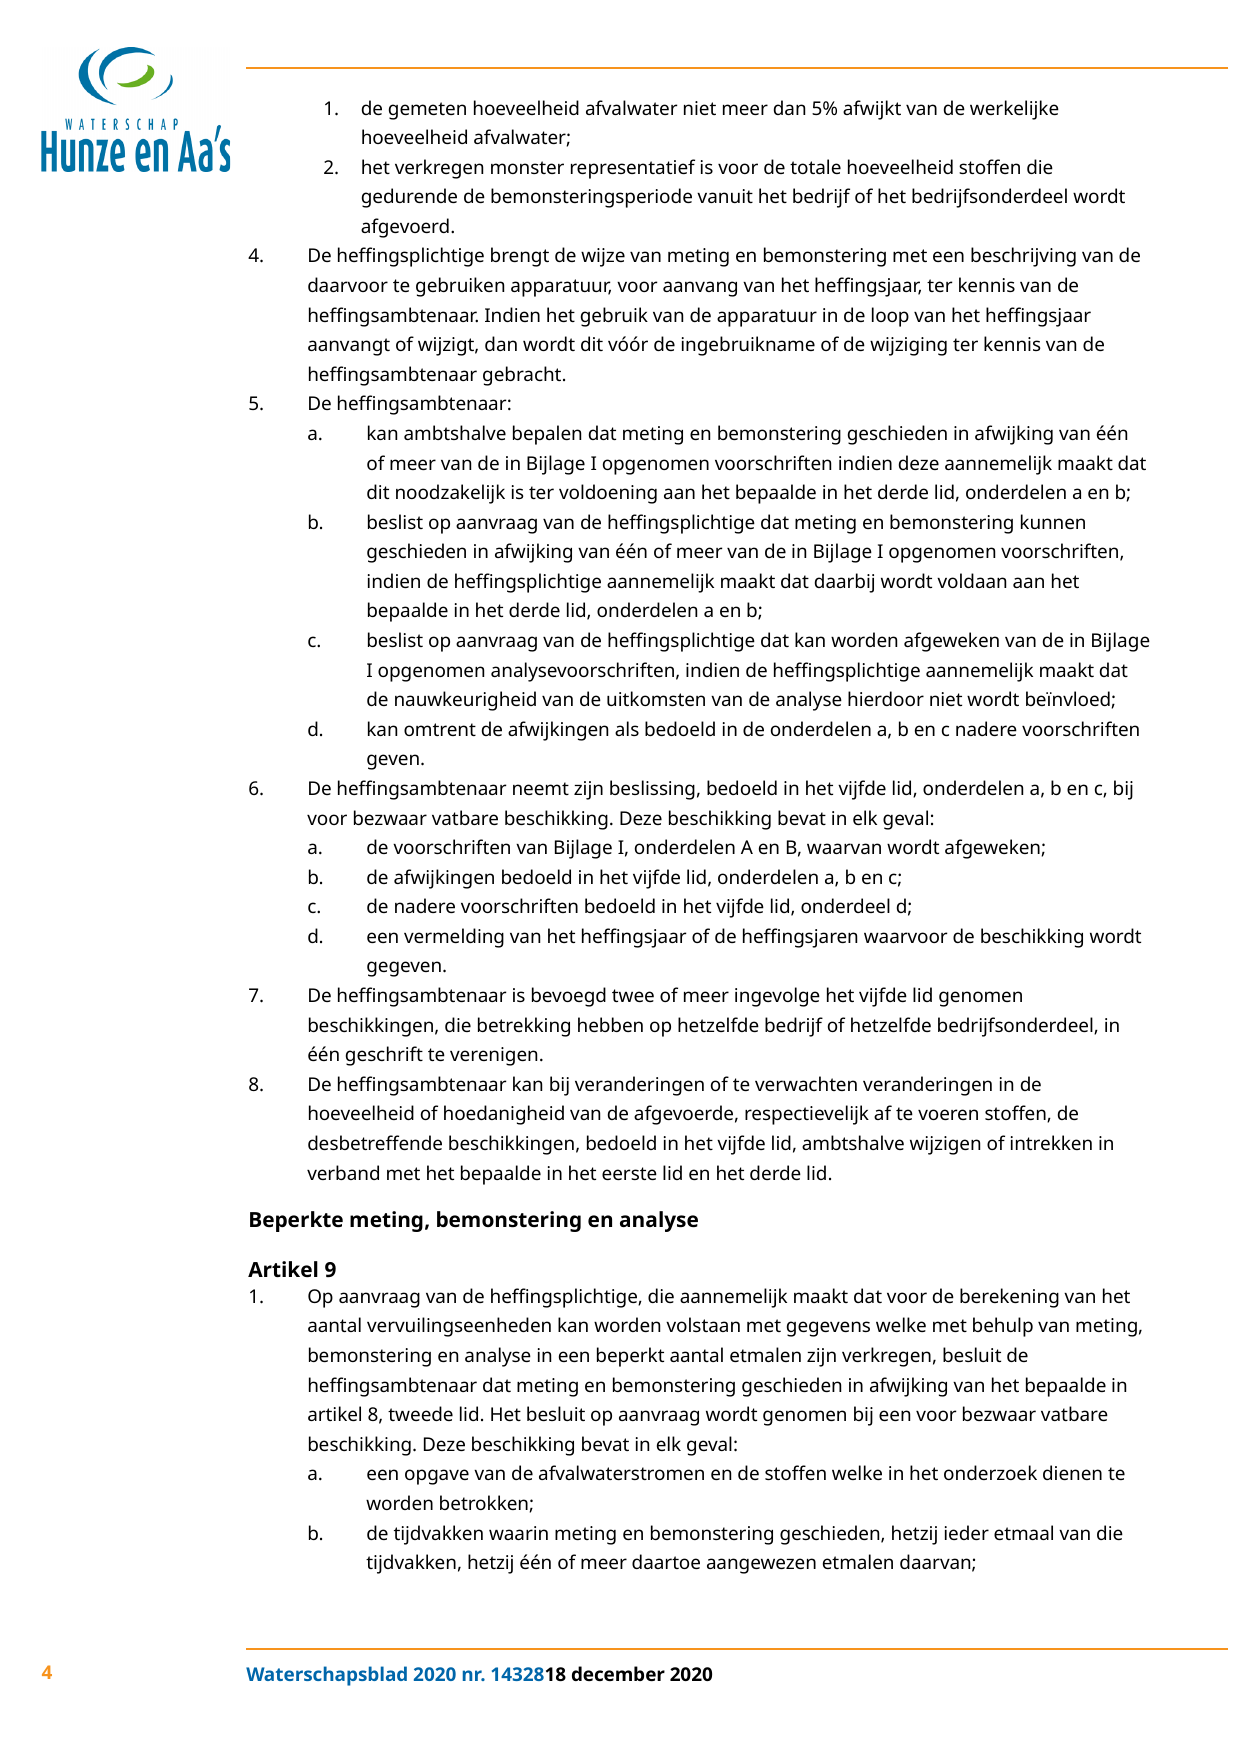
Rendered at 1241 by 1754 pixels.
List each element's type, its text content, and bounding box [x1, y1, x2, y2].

list de gemeten hoeveelheid afvalwater niet meer dan 5% afwijkt van de werkelijke hoeveelheid afvalwater; [323, 95, 1152, 150]
list De heffingsplichtige brengt de wijze van meting en bemonstering met een beschrijving van de daarvoor te gebruiken apparatuur, voor aanvang van het heffingsjaar, ter kennis van de heffingsambtenaar. Indien het gebruik van de apparatuur in de loop van het heffingsjaar aanvangt of wijzigt, dan wordt dit vóór de ingebruikname of de wijziging ter kennis van de heffingsambtenaar gebracht. [248, 243, 1152, 387]
text Beperkte meting, bemonstering en analyse [248, 1205, 1152, 1234]
picture [183, 163, 191, 172]
list beslist op aanvraag van de heffingsplichtige dat meting en bemonstering kunnen geschieden in afwijking van één of meer van de in Bijlage I opgenomen voorschriften, indien de heffingsplichtige aannemelijk maakt dat daarbij wordt voldaan aan het bepaalde in het derde lid, onderdelen a en b; [307, 509, 1152, 623]
list een opgave van de afvalwaterstromen en de stoffen welke in het onderzoek dienen te worden betrokken; [307, 1461, 1152, 1516]
list kan omtrent de afwijkingen als bedoeld in de onderdelen a, b en c nadere voorschriften geven. [307, 716, 1152, 771]
list de voorschriften van Bijlage I, onderdelen A en B, waarvan wordt afgeweken; [307, 834, 1152, 860]
list de nadere voorschriften bedoeld in het vijfde lid, onderdeel d; [307, 893, 1152, 919]
list De heffingsambtenaar kan bij veranderingen of te verwachten veranderingen in de hoeveelheid of hoedanigheid van de afgevoerde, respectievelijk af te voeren stoffen, de desbetreffende beschikkingen, bedoeld in het vijfde lid, ambtshalve wijzigen of intrekken in verband met het bepaalde in het eerste lid en het derde lid. [248, 1071, 1152, 1186]
list een vermelding van het heffingsjaar of de heffingsjaren waarvoor de beschikking wordt gegeven. [307, 923, 1152, 978]
list De heffingsambtenaar is bevoegd twee of meer ingevolge het vijfde lid genomen beschikkingen, die betrekking hebben op hetzelfde bedrijf of hetzelfde bedrijfsonderdeel, in één geschrift te verenigen. [248, 982, 1152, 1067]
list de tijdvakken waarin meting en bemonstering geschieden, hetzij ieder etmaal van die tijdvakken, hetzij één of meer daartoe aangewezen etmalen daarvan; [307, 1520, 1152, 1575]
picture [41, 47, 231, 172]
list het verkregen monster representatief is voor de totale hoeveelheid stoffen die gedurende de bemonsteringsperiode vanuit het bedrijf of het bedrijfsonderdeel wordt afgevoerd. [323, 154, 1152, 239]
list kan ambtshalve bepalen dat meting en bemonstering geschieden in afwijking van één of meer van de in Bijlage I opgenomen voorschriften indien deze aannemelijk maakt dat dit noodzakelijk is ter voldoening aan het bepaalde in het derde lid, onderdelen a en b; [307, 420, 1152, 505]
list de afwijkingen bedoeld in het vijfde lid, onderdelen a, b en c; [307, 864, 1152, 890]
list beslist op aanvraag van de heffingsplichtige dat kan worden afgeweken van de in Bijlage I opgenomen analysevoorschriften, indien de heffingsplichtige aannemelijk maakt dat de nauwkeurigheid van de uitkomsten van de analyse hierdoor niet wordt beïnvloed; [307, 627, 1152, 712]
picture [47, 154, 51, 172]
list Op aanvraag van de heffingsplichtige, die aannemelijk maakt dat voor de berekening van het aantal vervuilingseenheden kan worden volstaan met gegevens welke met behulp van meting, bemonstering en analyse in een beperkt aantal etmalen zijn verkregen, besluit de heffingsambtenaar dat meting en bemonstering geschieden in afwijking van het bepaalde in artikel 8, tweede lid. Het besluit op aanvraag wordt genomen bij een voor bezwaar vatbare beschikking. Deze beschikking bevat in elk geval: [248, 1283, 1152, 1457]
text Artikel 9 [248, 1255, 1152, 1283]
picture [226, 145, 231, 156]
list De heffingsambtenaar neemt zijn beslissing, bedoeld in het vijfde lid, onderdelen a, b en c, bij voor bezwaar vatbare beschikking. Deze beschikking bevat in elk geval: [248, 775, 1152, 831]
list De heffingsambtenaar: [248, 391, 1152, 416]
